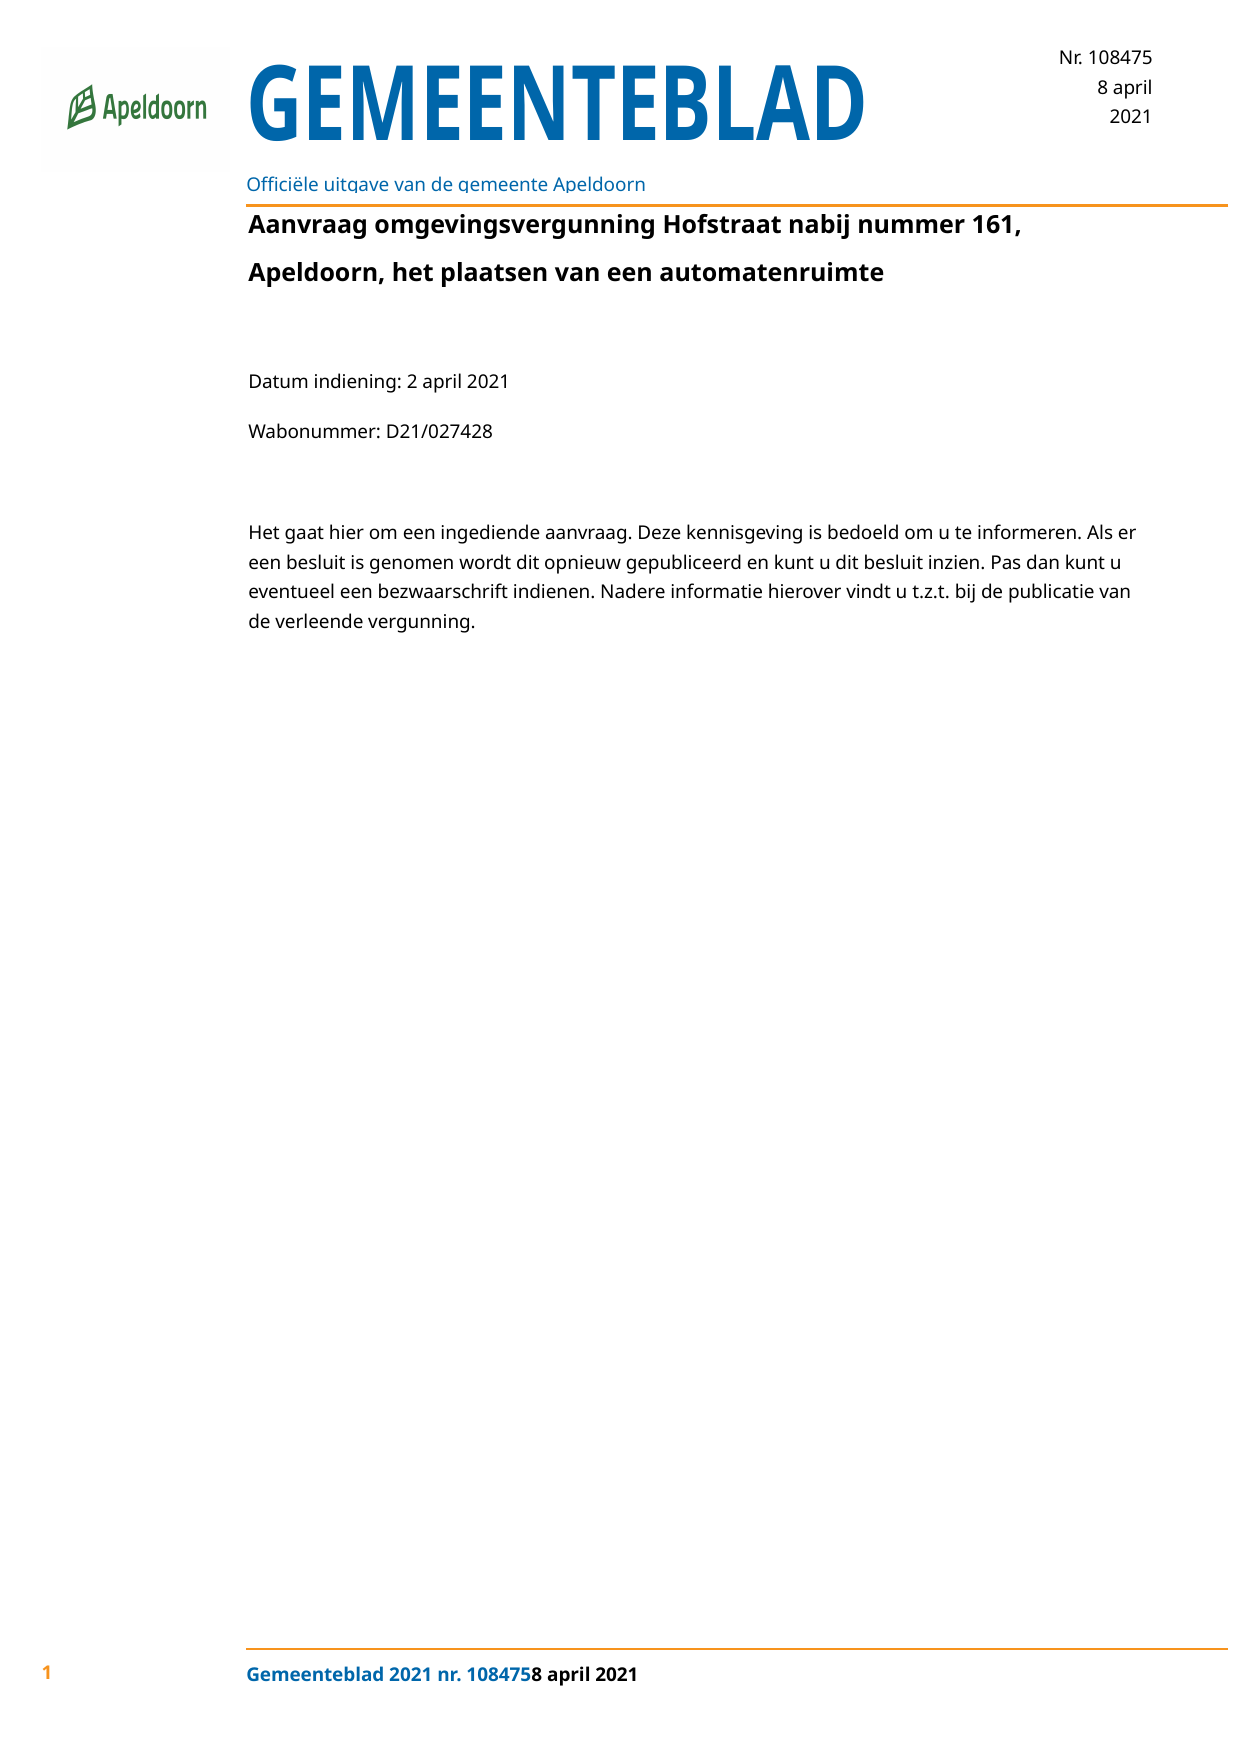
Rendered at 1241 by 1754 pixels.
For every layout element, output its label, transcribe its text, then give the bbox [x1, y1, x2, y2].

picture [41, 47, 231, 172]
text Datum indiening: 2 april 2021 [248, 368, 1152, 394]
text Wabonummer: D21/027428 [248, 419, 1152, 444]
text Aanvraag omgevingsvergunning Hofstraat nabij nummer 161, Apeldoorn, het plaatsen van een automatenruimte [248, 207, 1152, 288]
text Het gaat hier om een ingediende aanvraag. Deze kennisgeving is bedoeld om u te informeren. Als er een besluit is genomen wordt dit opnieuw gepubliceerd en kunt u dit besluit inzien. Pas dan kunt u eventueel een bezwaarschrift indienen. Nadere informatie hierover vindt u t.z.t. bij de publicatie van de verleende vergunning. [248, 519, 1152, 634]
